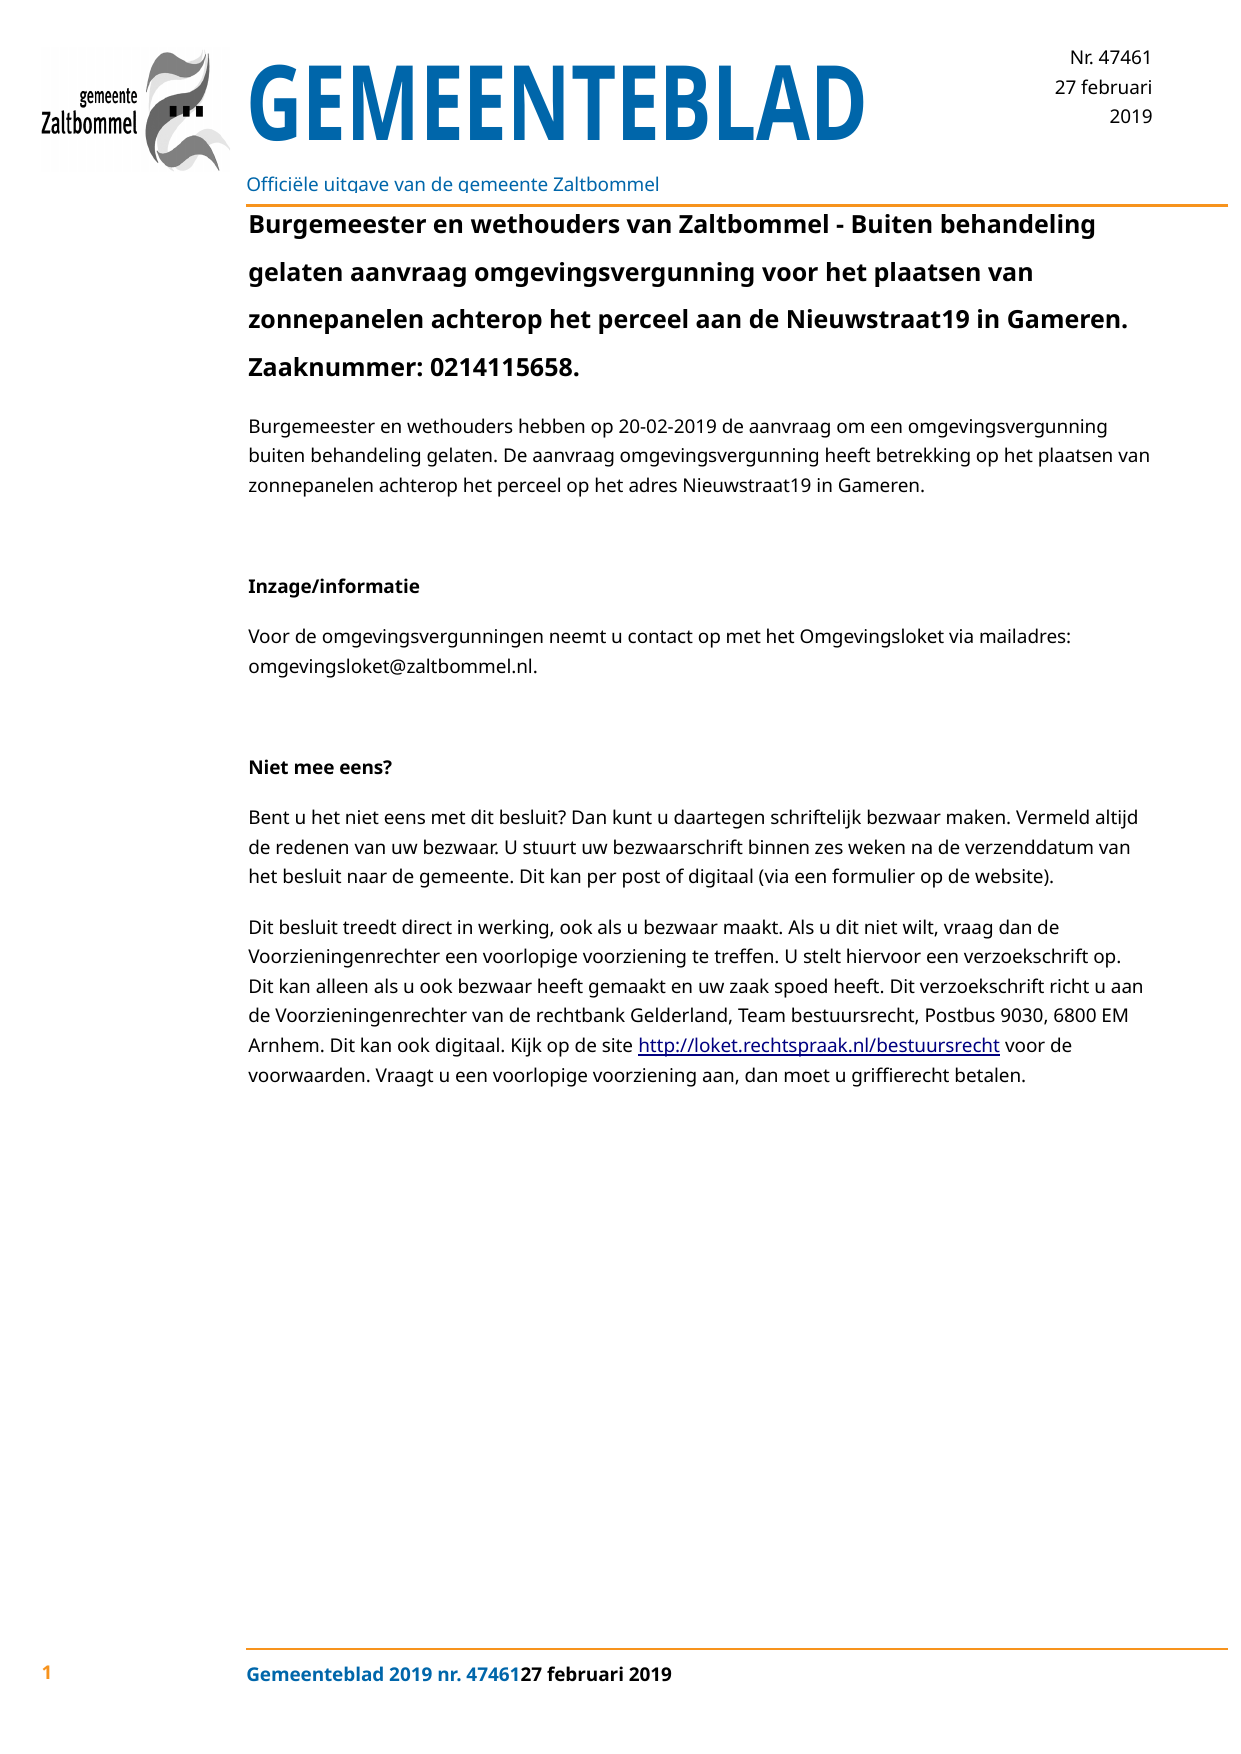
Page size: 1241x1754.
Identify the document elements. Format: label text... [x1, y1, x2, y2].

picture [41, 47, 231, 172]
text Dit besluit treedt direct in werking, ook als u bezwaar maakt. Als u dit niet wilt, vraag dan de Voorzieningenrechter een voorlopige voorziening te treffen. U stelt hiervoor een verzoekschrift op. Dit kan alleen als u ook bezwaar heeft gemaakt en uw zaak spoed heeft. Dit verzoekschrift richt u aan de Voorzieningenrechter van de rechtbank Gelderland, Team bestuursrecht, Postbus 9030, 6800 EM Arnhem. Dit kan ook digitaal. Kijk op de site http://loket.rechtspraak.nl/bestuursrecht voor de voorwaarden. Vraagt u een voorlopige voorziening aan, dan moet u griffierecht betalen. [248, 914, 1152, 1088]
text Burgemeester en wethouders van Zaltbommel - Buiten behandeling gelaten aanvraag omgevingsvergunning voor het plaatsen van zonnepanelen achterop het perceel aan de Nieuwstraat19 in Gameren. Zaaknummer: 0214115658. [248, 207, 1152, 384]
text Inzage/informatie [248, 573, 1152, 599]
text Niet mee eens? [248, 754, 1152, 780]
text Burgemeester en wethouders hebben op 20-02-2019 de aanvraag om een omgevingsvergunning buiten behandeling gelaten. De aanvraag omgevingsvergunning heeft betrekking op het plaatsen van zonnepanelen achterop het perceel op het adres Nieuwstraat19 in Gameren. [248, 413, 1152, 498]
text Bent u het niet eens met dit besluit? Dan kunt u daartegen schriftelijk bezwaar maken. Vermeld altijd de redenen van uw bezwaar. U stuurt uw bezwaarschrift binnen zes weken na de verzenddatum van het besluit naar de gemeente. Dit kan per post of digitaal (via een formulier op de website). [248, 804, 1152, 889]
text Voor de omgevingsvergunningen neemt u contact op met het Omgevingsloket via mailadres: omgevingsloket@zaltbommel.nl. [248, 623, 1152, 679]
